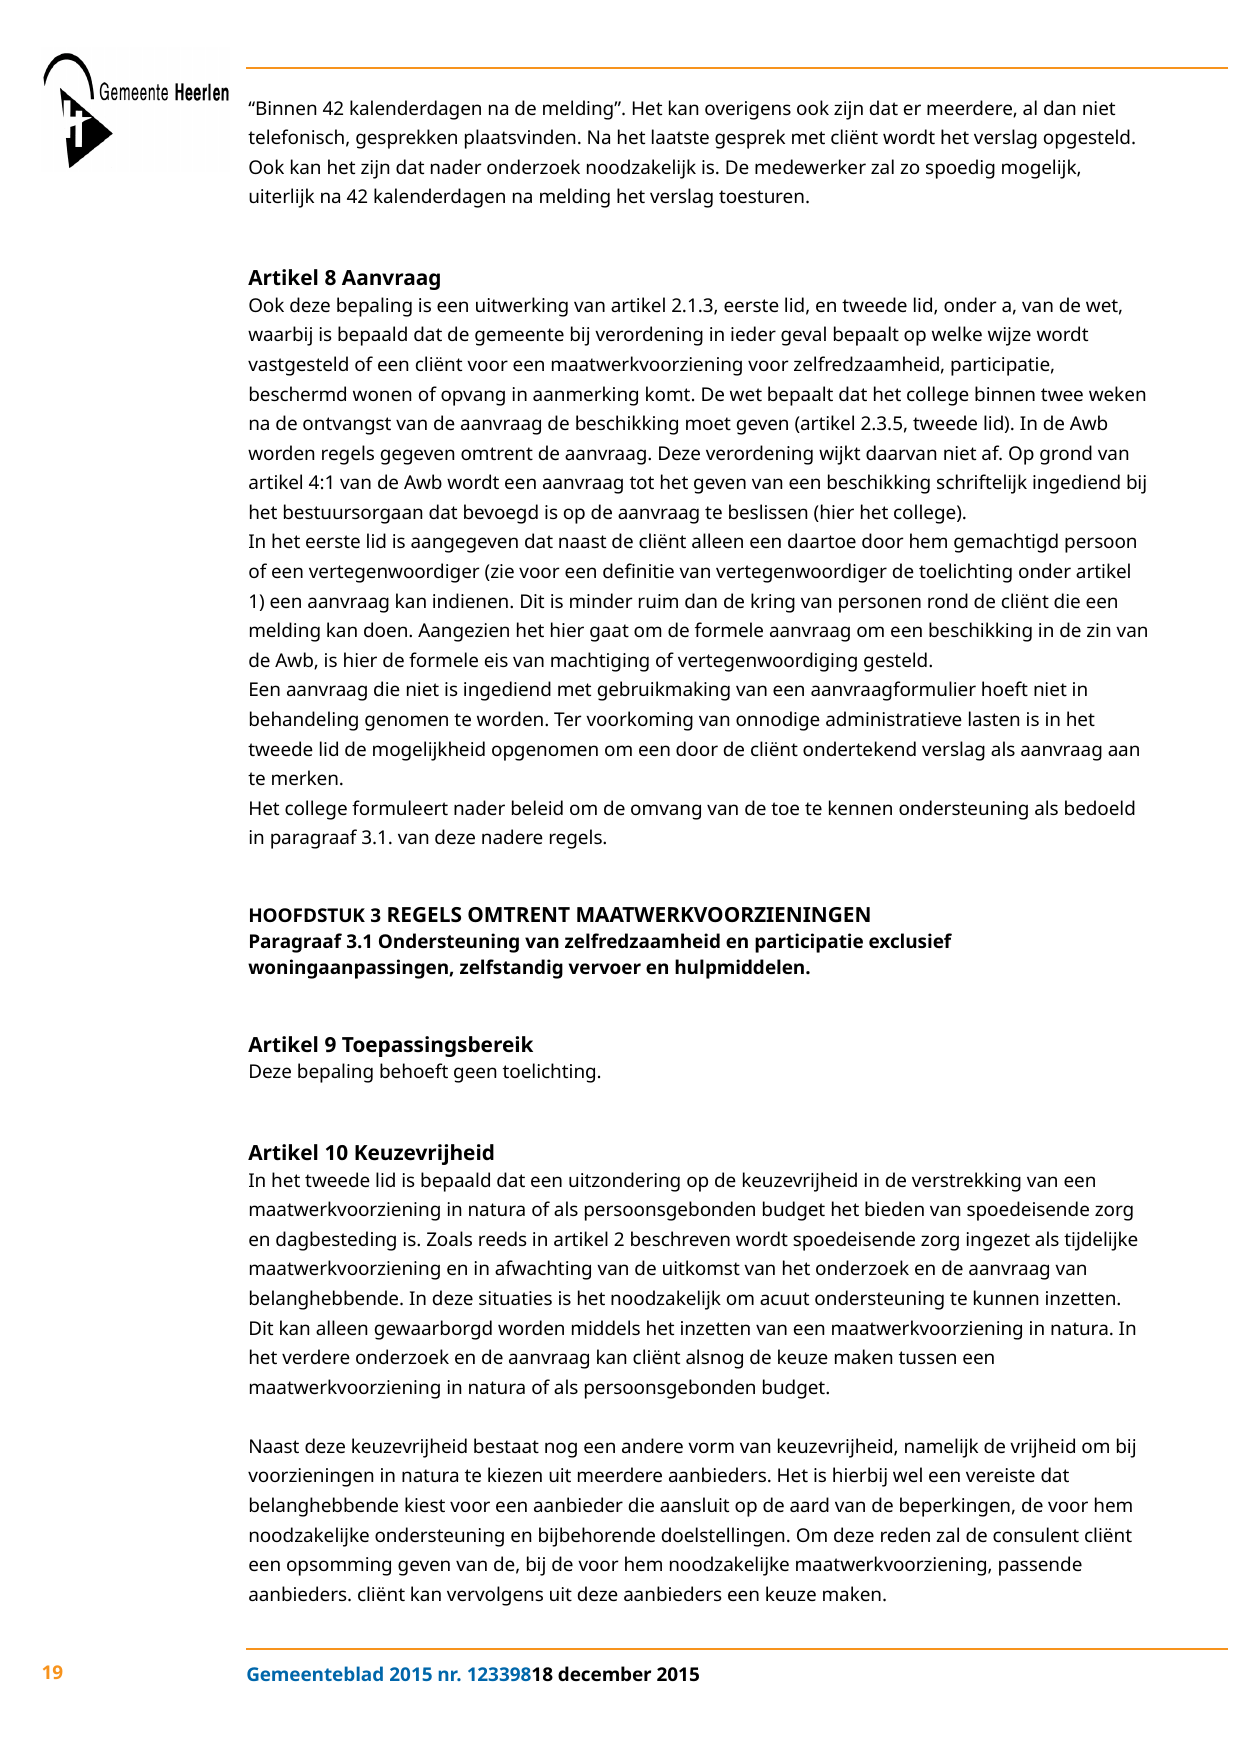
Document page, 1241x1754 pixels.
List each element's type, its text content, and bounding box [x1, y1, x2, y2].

text HOOFDSTUK 3 REGELS OMTRENT MAATWERKVOORZIENINGEN [248, 900, 1152, 928]
text Het college formuleert nader beleid om de omvang van de toe te kennen ondersteuning als bedoeld in paragraaf 3.1. van deze nadere regels. [248, 795, 1152, 850]
text In het eerste lid is aangegeven dat naast de cliënt alleen een daartoe door hem gemachtigd persoon of een vertegenwoordiger (zie voor een definitie van vertegenwoordiger de toelichting onder artikel 1) een aanvraag kan indienen. Dit is minder ruim dan de kring van personen rond de cliënt die een melding kan doen. Aangezien het hier gaat om de formele aanvraag om een beschikking in de zin van de Awb, is hier de formele eis van machtiging of vertegenwoordiging gesteld. [248, 529, 1152, 673]
text “Binnen 42 kalenderdagen na de melding”. Het kan overigens ook zijn dat er meerdere, al dan niet telefonisch, gesprekken plaatsvinden. Na het laatste gesprek met cliënt wordt het verslag opgesteld. Ook kan het zijn dat nader onderzoek noodzakelijk is. De medewerker zal zo spoedig mogelijk, uiterlijk na 42 kalenderdagen na melding het verslag toesturen. [248, 95, 1152, 209]
text Deze bepaling behoeft geen toelichting. [248, 1058, 1152, 1084]
text Artikel 10 Keuzevrijheid [248, 1138, 1152, 1167]
text Naast deze keuzevrijheid bestaat nog een andere vorm van keuzevrijheid, namelijk de vrijheid om bij voorzieningen in natura te kiezen uit meerdere aanbieders. Het is hierbij wel een vereiste dat belanghebbende kiest voor een aanbieder die aansluit op de aard van de beperkingen, de voor hem noodzakelijke ondersteuning en bijbehorende doelstellingen. Om deze reden zal de consulent cliënt een opsomming geven van de, bij de voor hem noodzakelijke maatwerkvoorziening, passende aanbieders. cliënt kan vervolgens uit deze aanbieders een keuze maken. [248, 1433, 1152, 1607]
text Ook deze bepaling is een uitwerking van artikel 2.1.3, eerste lid, en tweede lid, onder a, van de wet, waarbij is bepaald dat de gemeente bij verordening in ieder geval bepaalt op welke wijze wordt vastgesteld of een cliënt voor een maatwerkvoorziening voor zelfredzaamheid, participatie, beschermd wonen of opvang in aanmerking komt. De wet bepaalt dat het college binnen twee weken na de ontvangst van de aanvraag de beschikking moet geven (artikel 2.3.5, tweede lid). In de Awb worden regels gegeven omtrent de aanvraag. Deze verordening wijkt daarvan niet af. Op grond van artikel 4:1 van de Awb wordt een aanvraag tot het geven van een beschikking schriftelijk ingediend bij het bestuursorgaan dat bevoegd is op de aanvraag te beslissen (hier het college). [248, 292, 1152, 525]
text In het tweede lid is bepaald dat een uitzondering op de keuzevrijheid in de verstrekking van een maatwerkvoorziening in natura of als persoonsgebonden budget het bieden van spoedeisende zorg en dagbesteding is. Zoals reeds in artikel 2 beschreven wordt spoedeisende zorg ingezet als tijdelijke maatwerkvoorziening en in afwachting van de uitkomst van het onderzoek en de aanvraag van belanghebbende. In deze situaties is het noodzakelijk om acuut ondersteuning te kunnen inzetten. Dit kan alleen gewaarborgd worden middels het inzetten van een maatwerkvoorziening in natura. In het verdere onderzoek en de aanvraag kan cliënt alsnog de keuze maken tussen een maatwerkvoorziening in natura of als persoonsgebonden budget. [248, 1167, 1152, 1400]
picture [41, 47, 231, 172]
text Artikel 8 Aanvraag [248, 263, 1152, 292]
text Een aanvraag die niet is ingediend met gebruikmaking van een aanvraagformulier hoeft niet in behandeling genomen te worden. Ter voorkoming van onnodige administratieve lasten is in het tweede lid de mogelijkheid opgenomen om een door de cliënt ondertekend verslag als aanvraag aan te merken. [248, 677, 1152, 791]
text Artikel 9 Toepassingsbereik [248, 1030, 1152, 1058]
text Paragraaf 3.1 Ondersteuning van zelfredzaamheid en participatie exclusief woningaanpassingen, zelfstandig vervoer en hulpmiddelen. [248, 928, 1152, 979]
